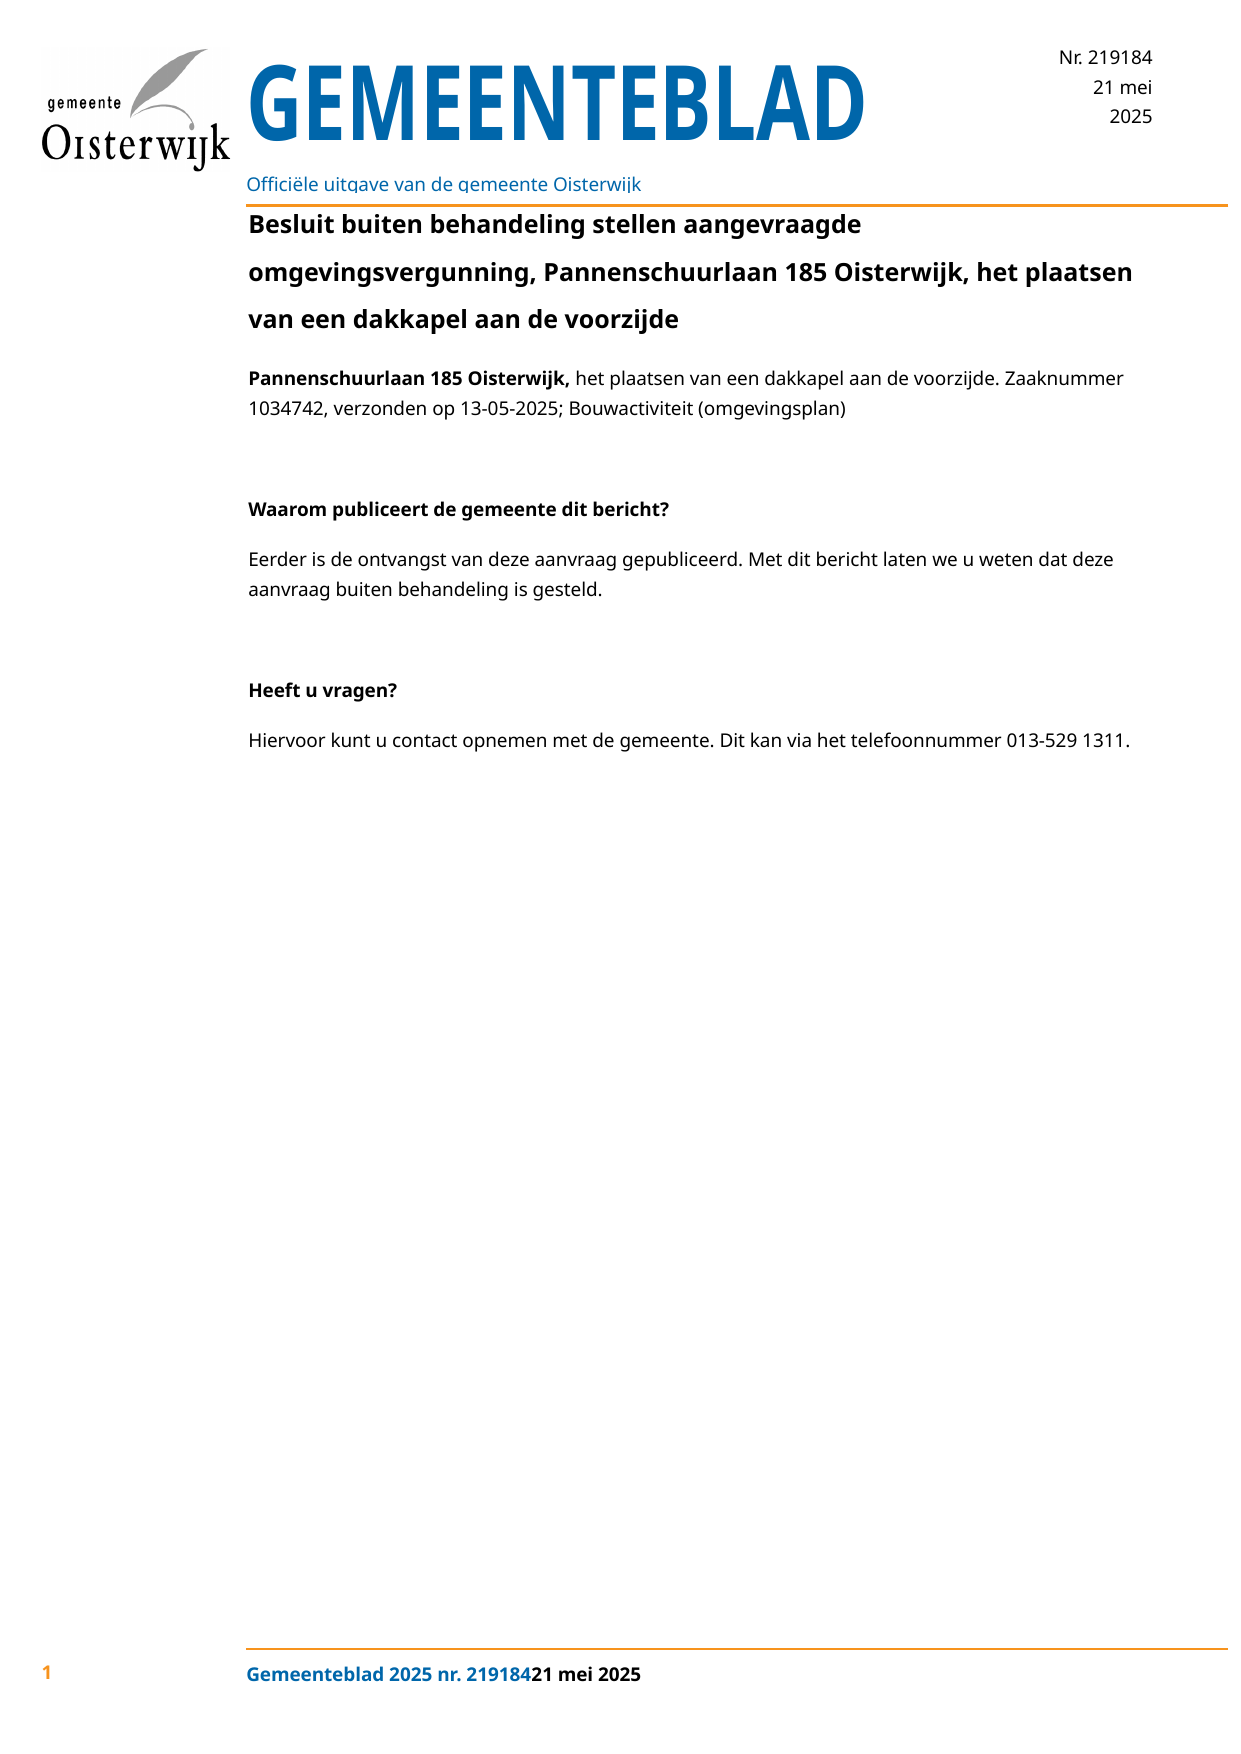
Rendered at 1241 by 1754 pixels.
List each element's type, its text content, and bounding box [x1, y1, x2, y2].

text Eerder is de ontvangst van deze aanvraag gepubliceerd. Met dit bericht laten we u weten dat deze aanvraag buiten behandeling is gesteld. [248, 546, 1152, 602]
text Heeft u vragen? [248, 677, 1152, 702]
picture [41, 47, 231, 172]
text Pannenschuurlaan 185 Oisterwijk, het plaatsen van een dakkapel aan de voorzijde. Zaaknummer 1034742, verzonden op 13-05-2025; Bouwactiviteit (omgevingsplan) [248, 366, 1152, 421]
text Hiervoor kunt u contact opnemen met de gemeente. Dit kan via het telefoonnummer 013-529 1311. [248, 727, 1152, 753]
text Waarom publiceert de gemeente dit bericht? [248, 496, 1152, 522]
text Besluit buiten behandeling stellen aangevraagde omgevingsvergunning, Pannenschuurlaan 185 Oisterwijk, het plaatsen van een dakkapel aan de voorzijde [248, 207, 1152, 336]
